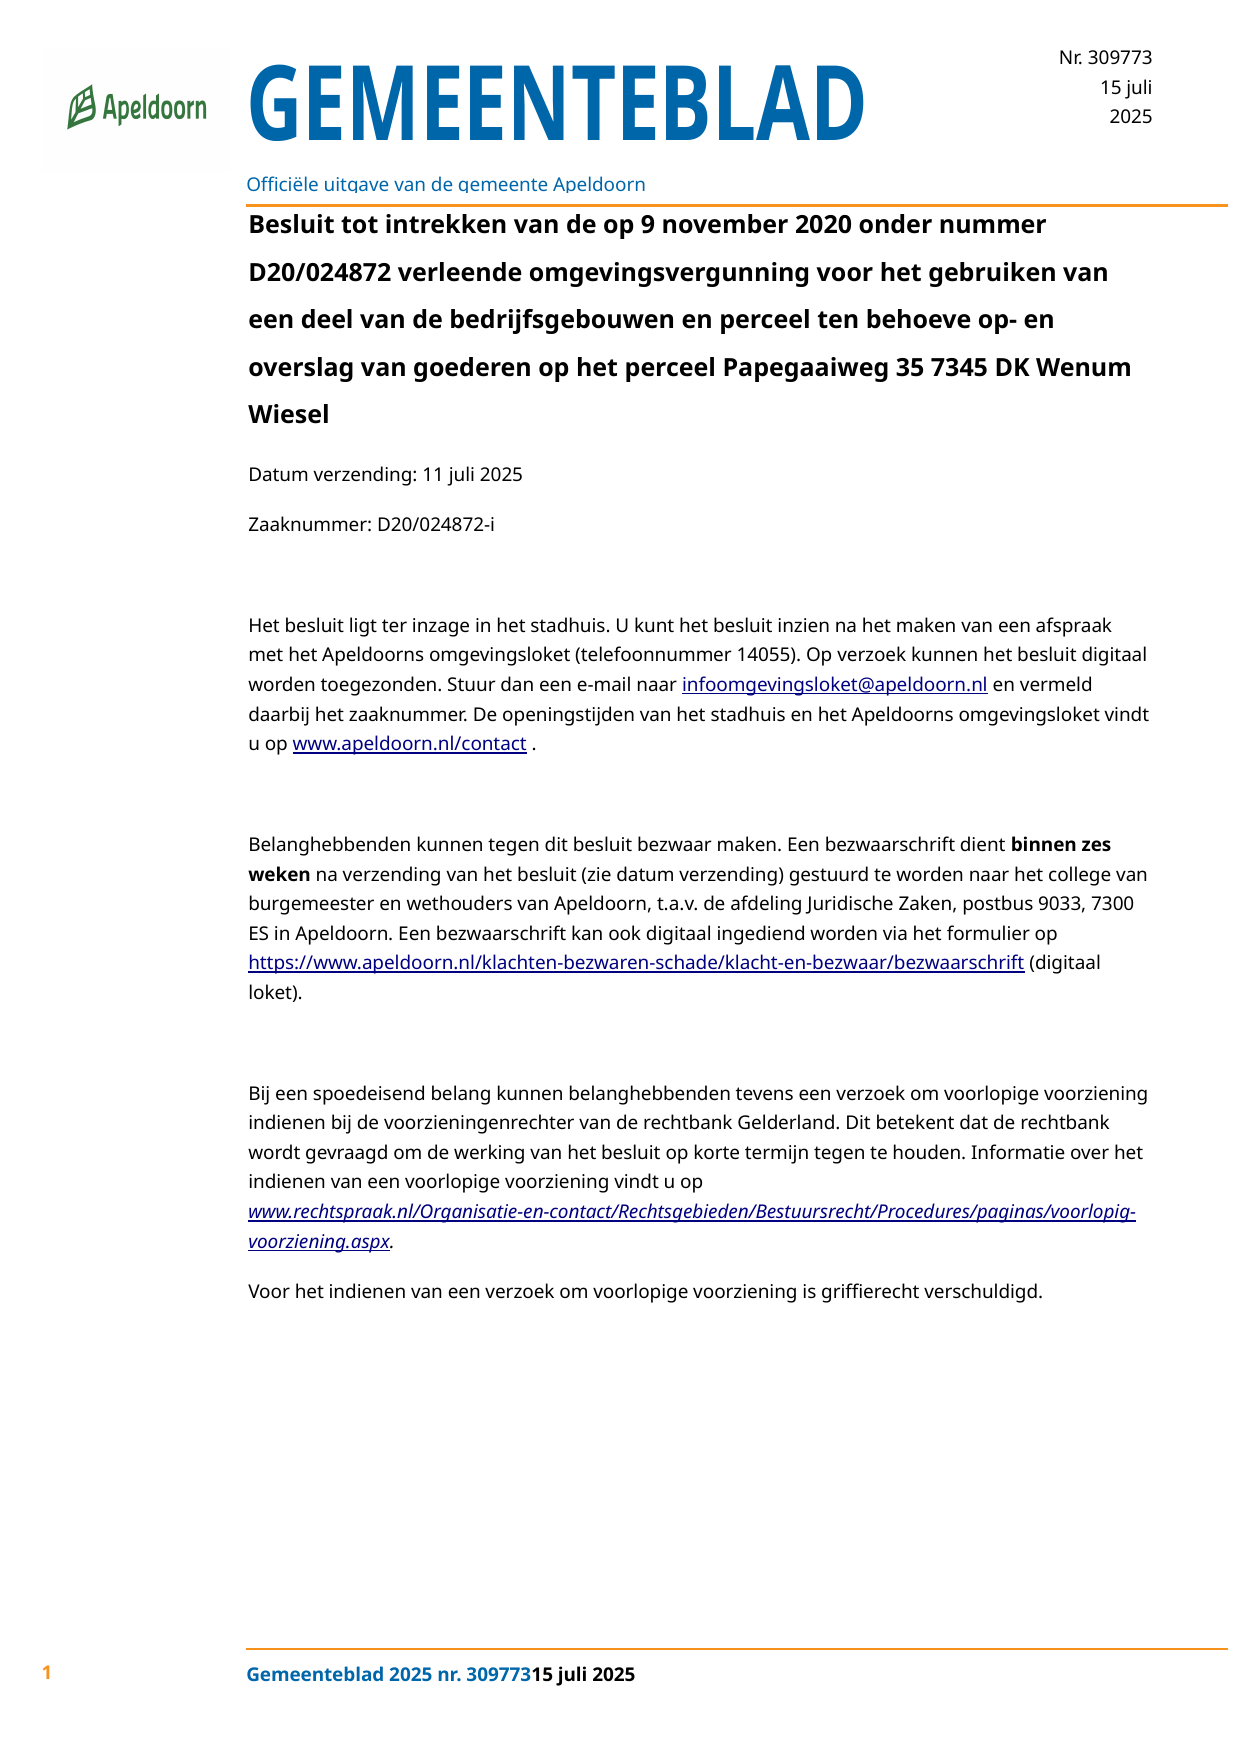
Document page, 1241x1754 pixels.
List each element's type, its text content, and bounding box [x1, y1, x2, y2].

text Besluit tot intrekken van de op 9 november 2020 onder nummer D20/024872 verleende omgevingsvergunning voor het gebruiken van een deel van de bedrijfsgebouwen en perceel ten behoeve op- en overslag van goederen op het perceel Papegaaiweg 35 7345 DK Wenum Wiesel [248, 207, 1152, 431]
text Datum verzending: 11 juli 2025 [248, 461, 1152, 486]
text Bij een spoedeisend belang kunnen belanghebbenden tevens een verzoek om voorlopige voorziening indienen bij de voorzieningenrechter van de rechtbank Gelderland. Dit betekent dat de rechtbank wordt gevraagd om de werking van het besluit op korte termijn tegen te houden. Informatie over het indienen van een voorlopige voorziening vindt u op www.rechtspraak.nl/Organisatie-en-contact/Rechtsgebieden/Bestuursrecht/Procedures/paginas/voorlopig-voorziening.aspx. [248, 1080, 1152, 1253]
picture [41, 47, 231, 172]
text Voor het indienen van een verzoek om voorlopige voorziening is griffierecht verschuldigd. [248, 1278, 1152, 1304]
text Zaaknummer: D20/024872-i [248, 511, 1152, 537]
text Het besluit ligt ter inzage in het stadhuis. U kunt het besluit inzien na het maken van een afspraak met het Apeldoorns omgevingsloket (telefoonnummer 14055). Op verzoek kunnen het besluit digitaal worden toegezonden. Stuur dan een e-mail naar infoomgevingsloket@apeldoorn.nl en vermeld daarbij het zaaknummer. De openingstijden van het stadhuis en het Apeldoorns omgevingsloket vindt u op www.apeldoorn.nl/contact . [248, 612, 1152, 756]
text Belanghebbenden kunnen tegen dit besluit bezwaar maken. Een bezwaarschrift dient binnen zes weken na verzending van het besluit (zie datum verzending) gestuurd te worden naar het college van burgemeester en wethouders van Apeldoorn, t.a.v. de afdeling Juridische Zaken, postbus 9033, 7300 ES in Apeldoorn. Een bezwaarschrift kan ook digitaal ingediend worden via het formulier op https://www.apeldoorn.nl/klachten-bezwaren-schade/klacht-en-bezwaar/bezwaarschrift (digitaal loket). [248, 831, 1152, 1005]
